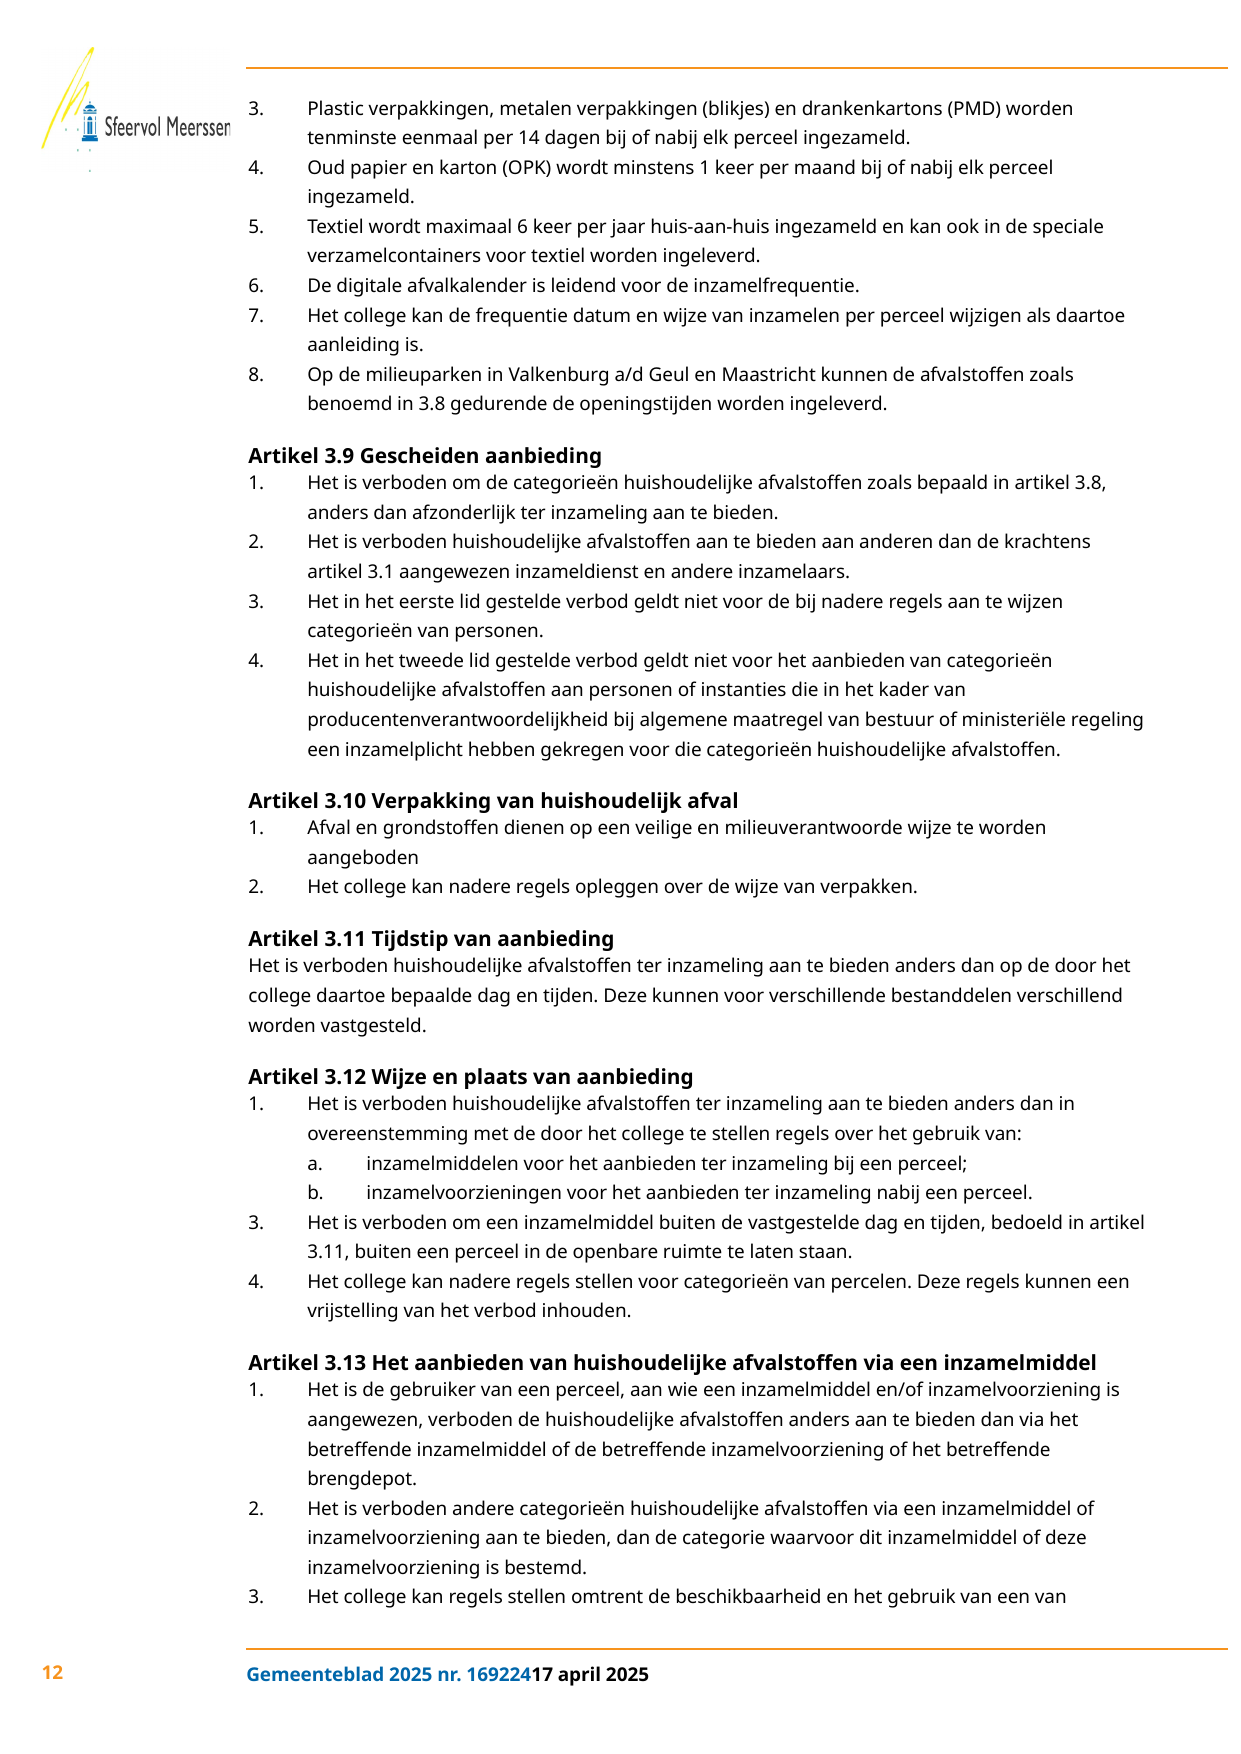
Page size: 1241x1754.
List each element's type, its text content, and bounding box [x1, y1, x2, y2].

list inzamelmiddelen voor het aanbieden ter inzameling bij een perceel; [307, 1150, 1152, 1176]
list Textiel wordt maximaal 6 keer per jaar huis-aan-huis ingezameld en kan ook in de speciale verzamelcontainers voor textiel worden ingeleverd. [248, 213, 1152, 268]
text Artikel 3.13 Het aanbieden van huishoudelijke afvalstoffen via een inzamelmiddel [248, 1348, 1152, 1377]
list Het is verboden huishoudelijke afvalstoffen ter inzameling aan te bieden anders dan in overeenstemming met de door het college te stellen regels over het gebruik van: [248, 1091, 1152, 1146]
text Artikel 3.12 Wijze en plaats van aanbieding [248, 1062, 1152, 1091]
list Het is de gebruiker van een perceel, aan wie een inzamelmiddel en/of inzamelvoorziening is aangewezen, verboden de huishoudelijke afvalstoffen anders aan te bieden dan via het betreffende inzamelmiddel of de betreffende inzamelvoorziening of het betreffende brengdepot. [248, 1377, 1152, 1491]
list Het college kan de frequentie datum en wijze van inzamelen per perceel wijzigen als daartoe aanleiding is. [248, 302, 1152, 357]
text Artikel 3.9 Gescheiden aanbieding [248, 441, 1152, 469]
list Op de milieuparken in Valkenburg a/d Geul en Maastricht kunnen de afvalstoffen zoals benoemd in 3.8 gedurende de openingstijden worden ingeleverd. [248, 361, 1152, 416]
list inzamelvoorzieningen voor het aanbieden ter inzameling nabij een perceel. [307, 1179, 1152, 1205]
list Oud papier en karton (OPK) wordt minstens 1 keer per maand bij of nabij elk perceel ingezameld. [248, 154, 1152, 209]
list Het is verboden huishoudelijke afvalstoffen aan te bieden aan anderen dan de krachtens artikel 3.1 aangewezen inzameldienst en andere inzamelaars. [248, 529, 1152, 584]
picture [41, 47, 231, 172]
list Het in het eerste lid gestelde verbod geldt niet voor de bij nadere regels aan te wijzen categorieën van personen. [248, 588, 1152, 643]
list Het in het tweede lid gestelde verbod geldt niet voor het aanbieden van categorieën huishoudelijke afvalstoffen aan personen of instanties die in het kader van producentenverantwoordelijkheid bij algemene maatregel van bestuur of ministeriële regeling een inzamelplicht hebben gekregen voor die categorieën huishoudelijke afvalstoffen. [248, 647, 1152, 761]
list Het is verboden andere categorieën huishoudelijke afvalstoffen via een inzamelmiddel of inzamelvoorziening aan te bieden, dan de categorie waarvoor dit inzamelmiddel of deze inzamelvoorziening is bestemd. [248, 1495, 1152, 1580]
list Plastic verpakkingen, metalen verpakkingen (blikjes) en drankenkartons (PMD) worden tenminste eenmaal per 14 dagen bij of nabij elk perceel ingezameld. [248, 95, 1152, 150]
list Afval en grondstoffen dienen op een veilige en milieuverantwoorde wijze te worden aangeboden [248, 814, 1152, 870]
text Het is verboden huishoudelijke afvalstoffen ter inzameling aan te bieden anders dan op de door het college daartoe bepaalde dag en tijden. Deze kunnen voor verschillende bestanddelen verschillend worden vastgesteld. [248, 953, 1152, 1037]
list Het is verboden om de categorieën huishoudelijke afvalstoffen zoals bepaald in artikel 3.8, anders dan afzonderlijk ter inzameling aan te bieden. [248, 469, 1152, 525]
list Het college kan nadere regels opleggen over de wijze van verpakken. [248, 874, 1152, 899]
text Artikel 3.11 Tijdstip van aanbieding [248, 924, 1152, 953]
list Het college kan nadere regels stellen voor categorieën van percelen. Deze regels kunnen een vrijstelling van het verbod inhouden. [248, 1268, 1152, 1323]
list Het is verboden om een inzamelmiddel buiten de vastgestelde dag en tijden, bedoeld in artikel 3.11, buiten een perceel in de openbare ruimte te laten staan. [248, 1209, 1152, 1264]
list De digitale afvalkalender is leidend voor de inzamelfrequentie. [248, 272, 1152, 298]
list Het college kan regels stellen omtrent de beschikbaarheid en het gebruik van een van [248, 1584, 1152, 1609]
text Artikel 3.10 Verpakking van huishoudelijk afval [248, 786, 1152, 814]
